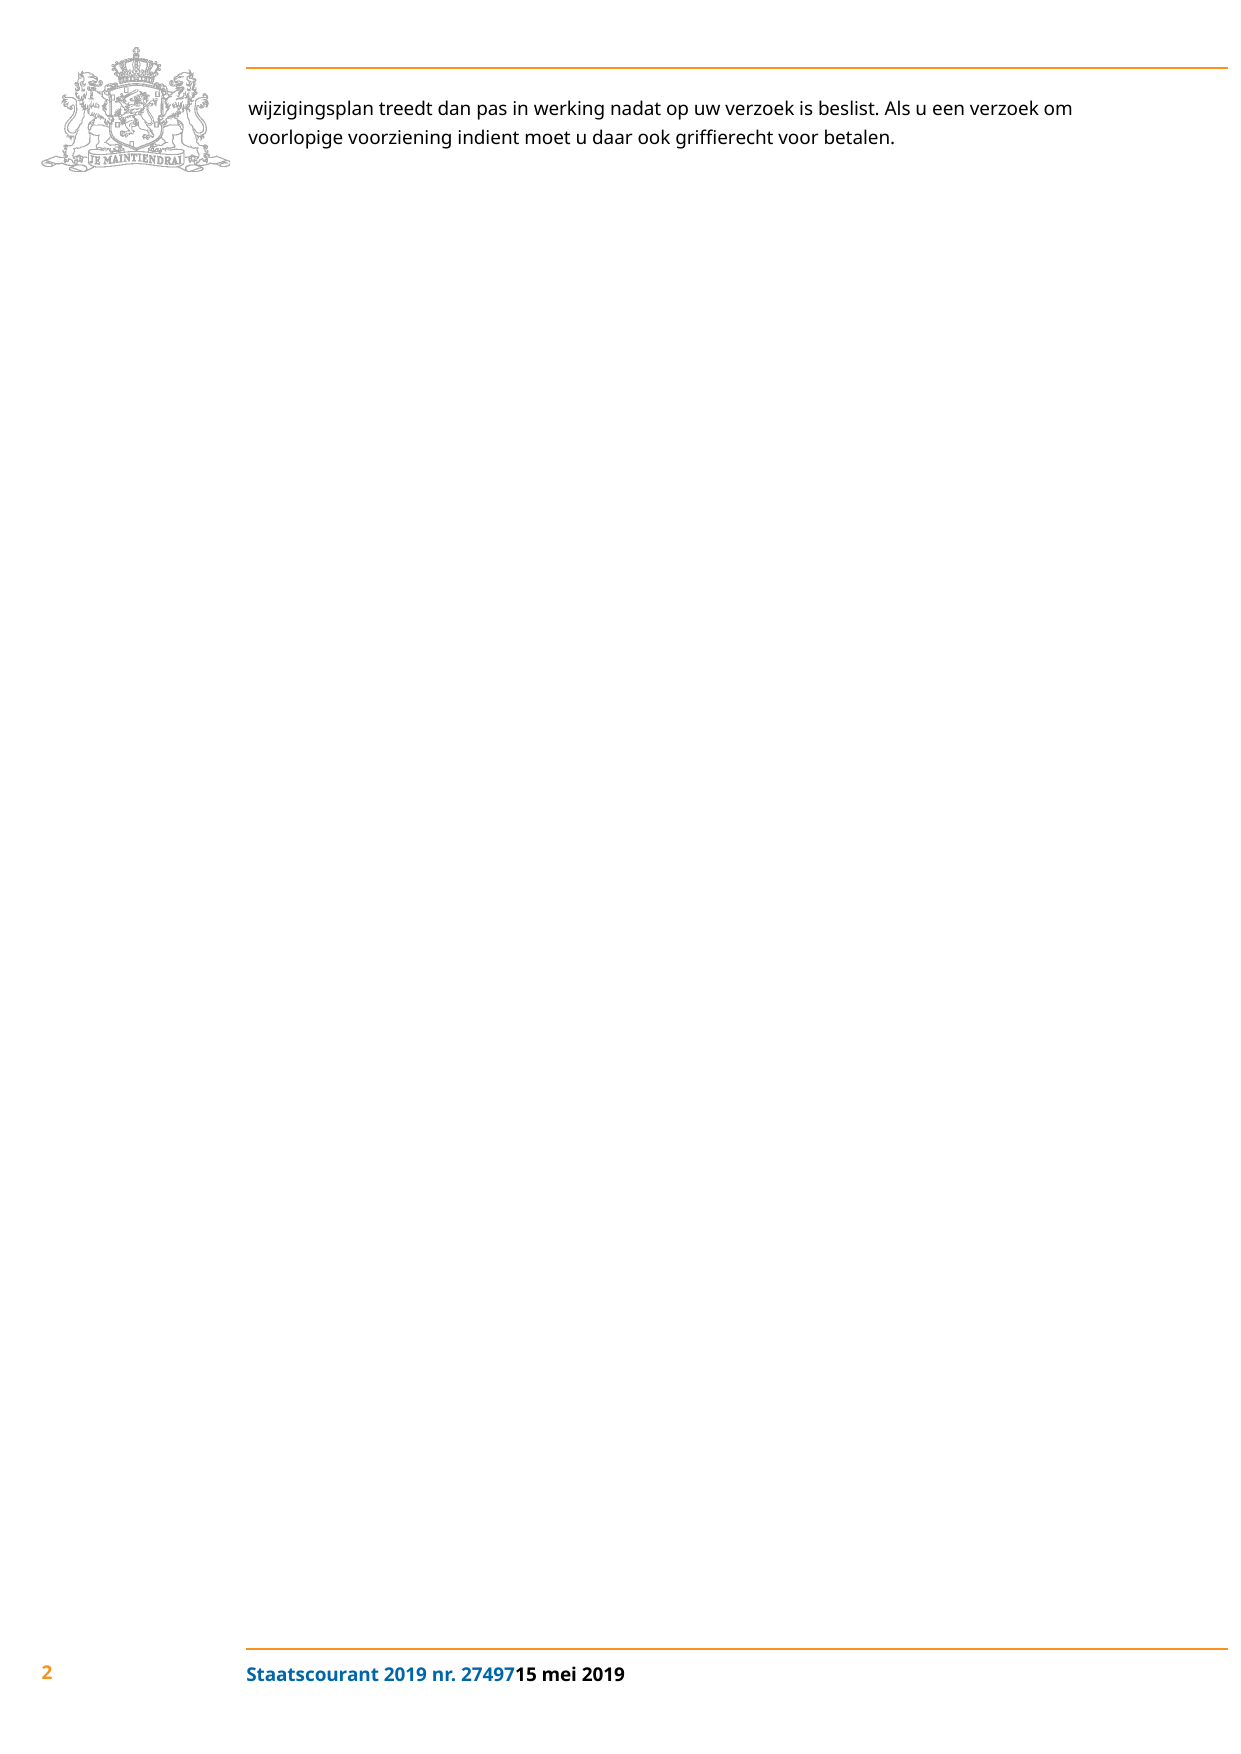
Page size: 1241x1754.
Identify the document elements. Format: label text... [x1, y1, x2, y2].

picture [41, 47, 231, 172]
text wijzigingsplan treedt dan pas in werking nadat op uw verzoek is beslist. Als u een verzoek om voorlopige voorziening indient moet u daar ook griffierecht voor betalen. [248, 95, 1152, 150]
